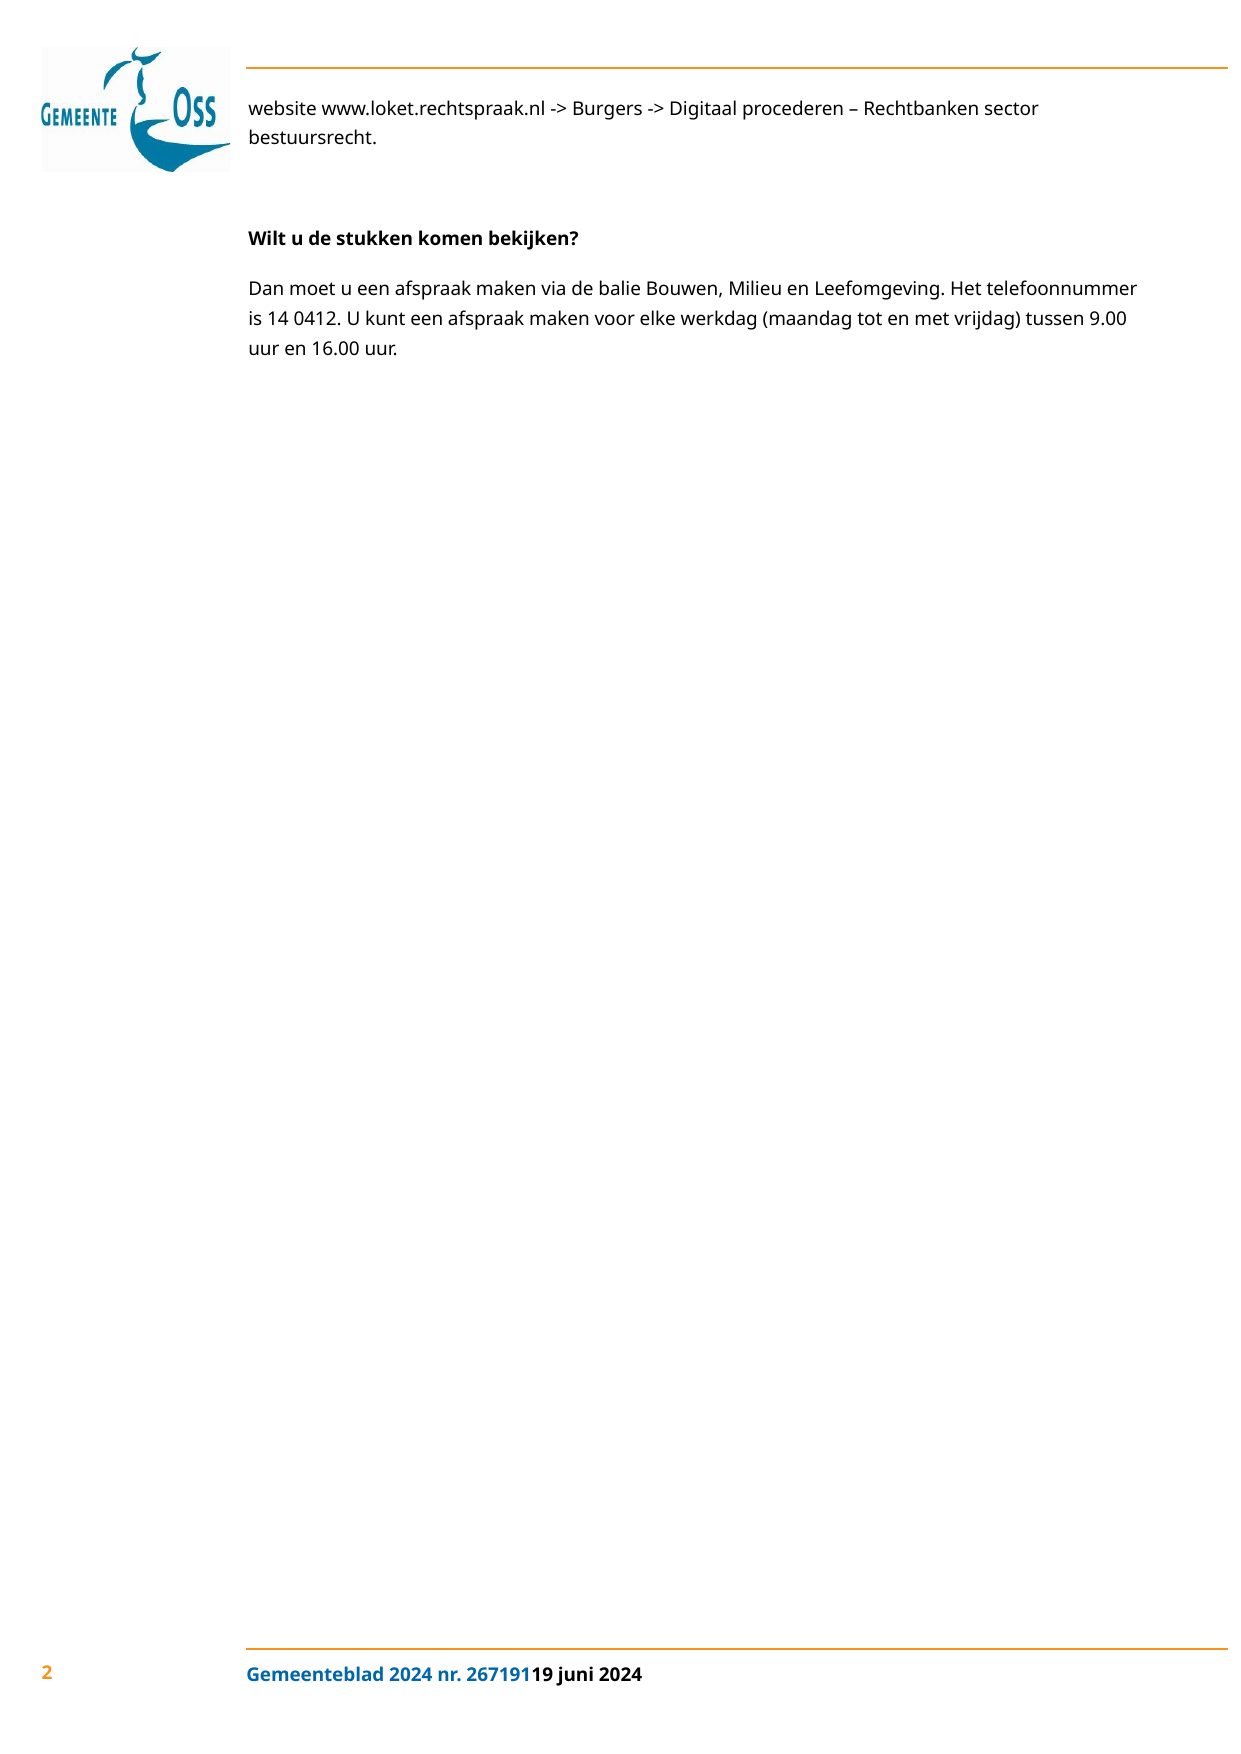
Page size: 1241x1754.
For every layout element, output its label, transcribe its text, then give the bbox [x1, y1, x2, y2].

text Wilt u de stukken komen bekijken? [248, 225, 1152, 251]
text Dan moet u een afspraak maken via de balie Bouwen, Milieu en Leefomgeving. Het telefoonnummer is 14 0412. U kunt een afspraak maken voor elke werkdag (maandag tot en met vrijdag) tussen 9.00 uur en 16.00 uur. [248, 276, 1152, 361]
picture [41, 47, 231, 172]
text website www.loket.rechtspraak.nl -> Burgers -> Digitaal procederen – Rechtbanken sector bestuursrecht. [248, 95, 1152, 150]
